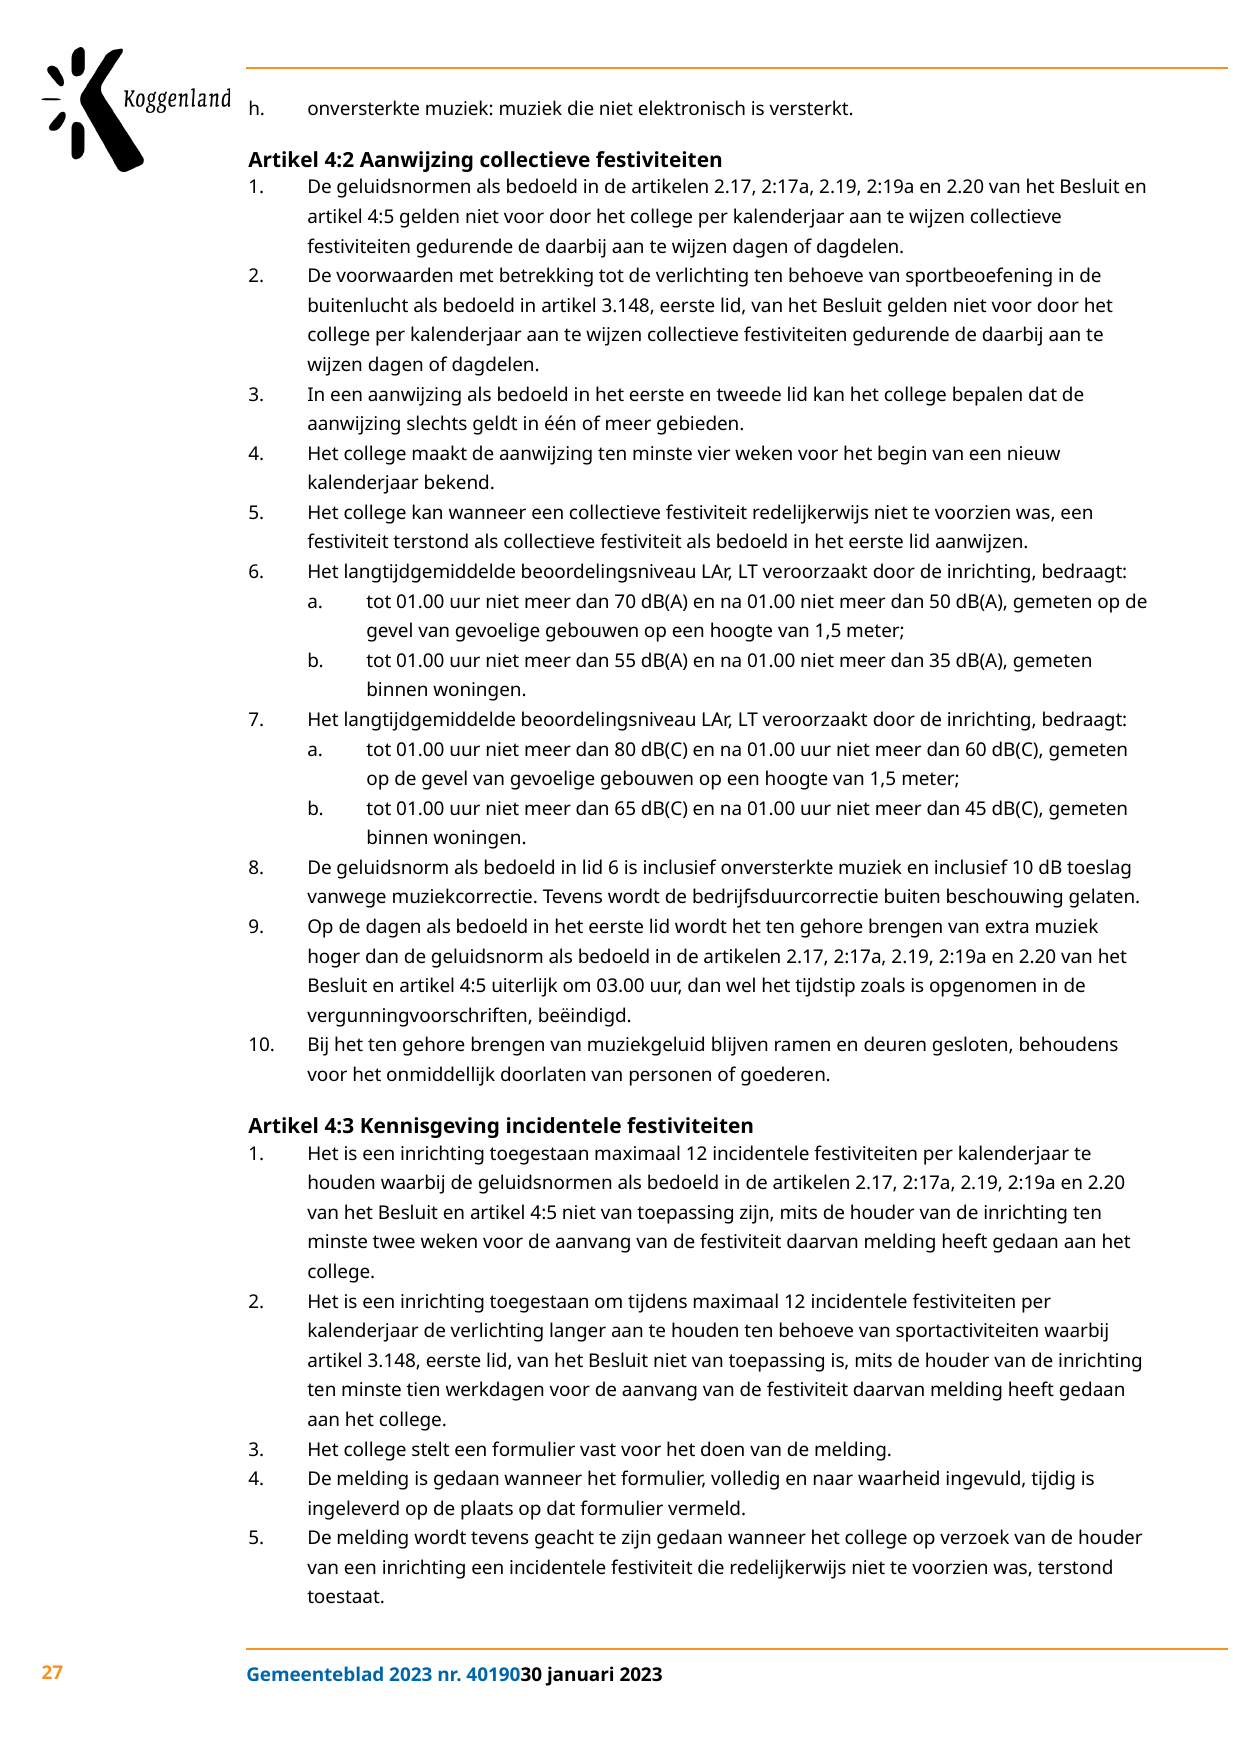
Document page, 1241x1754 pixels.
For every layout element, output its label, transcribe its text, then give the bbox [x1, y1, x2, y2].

list De melding wordt tevens geacht te zijn gedaan wanneer het college op verzoek van de houder van een inrichting een incidentele festiviteit die redelijkerwijs niet te voorzien was, terstond toestaat. [248, 1524, 1152, 1609]
list tot 01.00 uur niet meer dan 70 dB(A) en na 01.00 niet meer dan 50 dB(A), gemeten op de gevel van gevoelige gebouwen op een hoogte van 1,5 meter; [307, 588, 1152, 643]
list De geluidsnorm als bedoeld in lid 6 is inclusief onversterkte muziek en inclusief 10 dB toeslag vanwege muziekcorrectie. Tevens wordt de bedrijfsduurcorrectie buiten beschouwing gelaten. [248, 854, 1152, 909]
list onversterkte muziek: muziek die niet elektronisch is versterkt. [248, 95, 1152, 121]
text Artikel 4:2 Aanwijzing collectieve festiviteiten [248, 145, 1152, 174]
list Het college stelt een formulier vast voor het doen van de melding. [248, 1436, 1152, 1462]
list tot 01.00 uur niet meer dan 65 dB(C) en na 01.00 uur niet meer dan 45 dB(C), gemeten binnen woningen. [307, 795, 1152, 850]
list Het is een inrichting toegestaan maximaal 12 incidentele festiviteiten per kalenderjaar te houden waarbij de geluidsnormen als bedoeld in de artikelen 2.17, 2:17a, 2.19, 2:19a en 2.20 van het Besluit en artikel 4:5 niet van toepassing zijn, mits de houder van de inrichting ten minste twee weken voor de aanvang van de festiviteit daarvan melding heeft gedaan aan het college. [248, 1140, 1152, 1284]
list Het langtijdgemiddelde beoordelingsniveau LAr, LT veroorzaakt door de inrichting, bedraagt: [248, 706, 1152, 732]
list In een aanwijzing als bedoeld in het eerste en tweede lid kan het college bepalen dat de aanwijzing slechts geldt in één of meer gebieden. [248, 381, 1152, 436]
list De melding is gedaan wanneer het formulier, volledig en naar waarheid ingevuld, tijdig is ingeleverd op de plaats op dat formulier vermeld. [248, 1465, 1152, 1521]
picture [41, 47, 231, 172]
list Het langtijdgemiddelde beoordelingsniveau LAr, LT veroorzaakt door de inrichting, bedraagt: [248, 558, 1152, 584]
list Op de dagen als bedoeld in het eerste lid wordt het ten gehore brengen van extra muziek hoger dan de geluidsnorm als bedoeld in de artikelen 2.17, 2:17a, 2.19, 2:19a en 2.20 van het Besluit en artikel 4:5 uiterlijk om 03.00 uur, dan wel het tijdstip zoals is opgenomen in de vergunningvoorschriften, beëindigd. [248, 913, 1152, 1028]
list Het college maakt de aanwijzing ten minste vier weken voor het begin van een nieuw kalenderjaar bekend. [248, 440, 1152, 495]
text Artikel 4:3 Kennisgeving incidentele festiviteiten [248, 1112, 1152, 1140]
list Bij het ten gehore brengen van muziekgeluid blijven ramen en deuren gesloten, behoudens voor het onmiddellijk doorlaten van personen of goederen. [248, 1032, 1152, 1087]
list De geluidsnormen als bedoeld in de artikelen 2.17, 2:17a, 2.19, 2:19a en 2.20 van het Besluit en artikel 4:5 gelden niet voor door het college per kalenderjaar aan te wijzen collectieve festiviteiten gedurende de daarbij aan te wijzen dagen of dagdelen. [248, 174, 1152, 258]
list Het is een inrichting toegestaan om tijdens maximaal 12 incidentele festiviteiten per kalenderjaar de verlichting langer aan te houden ten behoeve van sportactiviteiten waarbij artikel 3.148, eerste lid, van het Besluit niet van toepassing is, mits de houder van de inrichting ten minste tien werkdagen voor de aanvang van de festiviteit daarvan melding heeft gedaan aan het college. [248, 1288, 1152, 1432]
list Het college kan wanneer een collectieve festiviteit redelijkerwijs niet te voorzien was, een festiviteit terstond als collectieve festiviteit als bedoeld in het eerste lid aanwijzen. [248, 499, 1152, 554]
list tot 01.00 uur niet meer dan 55 dB(A) en na 01.00 niet meer dan 35 dB(A), gemeten binnen woningen. [307, 647, 1152, 702]
list tot 01.00 uur niet meer dan 80 dB(C) en na 01.00 uur niet meer dan 60 dB(C), gemeten op de gevel van gevoelige gebouwen op een hoogte van 1,5 meter; [307, 736, 1152, 791]
list De voorwaarden met betrekking tot de verlichting ten behoeve van sportbeoefening in de buitenlucht als bedoeld in artikel 3.148, eerste lid, van het Besluit gelden niet voor door het college per kalenderjaar aan te wijzen collectieve festiviteiten gedurende de daarbij aan te wijzen dagen of dagdelen. [248, 262, 1152, 377]
